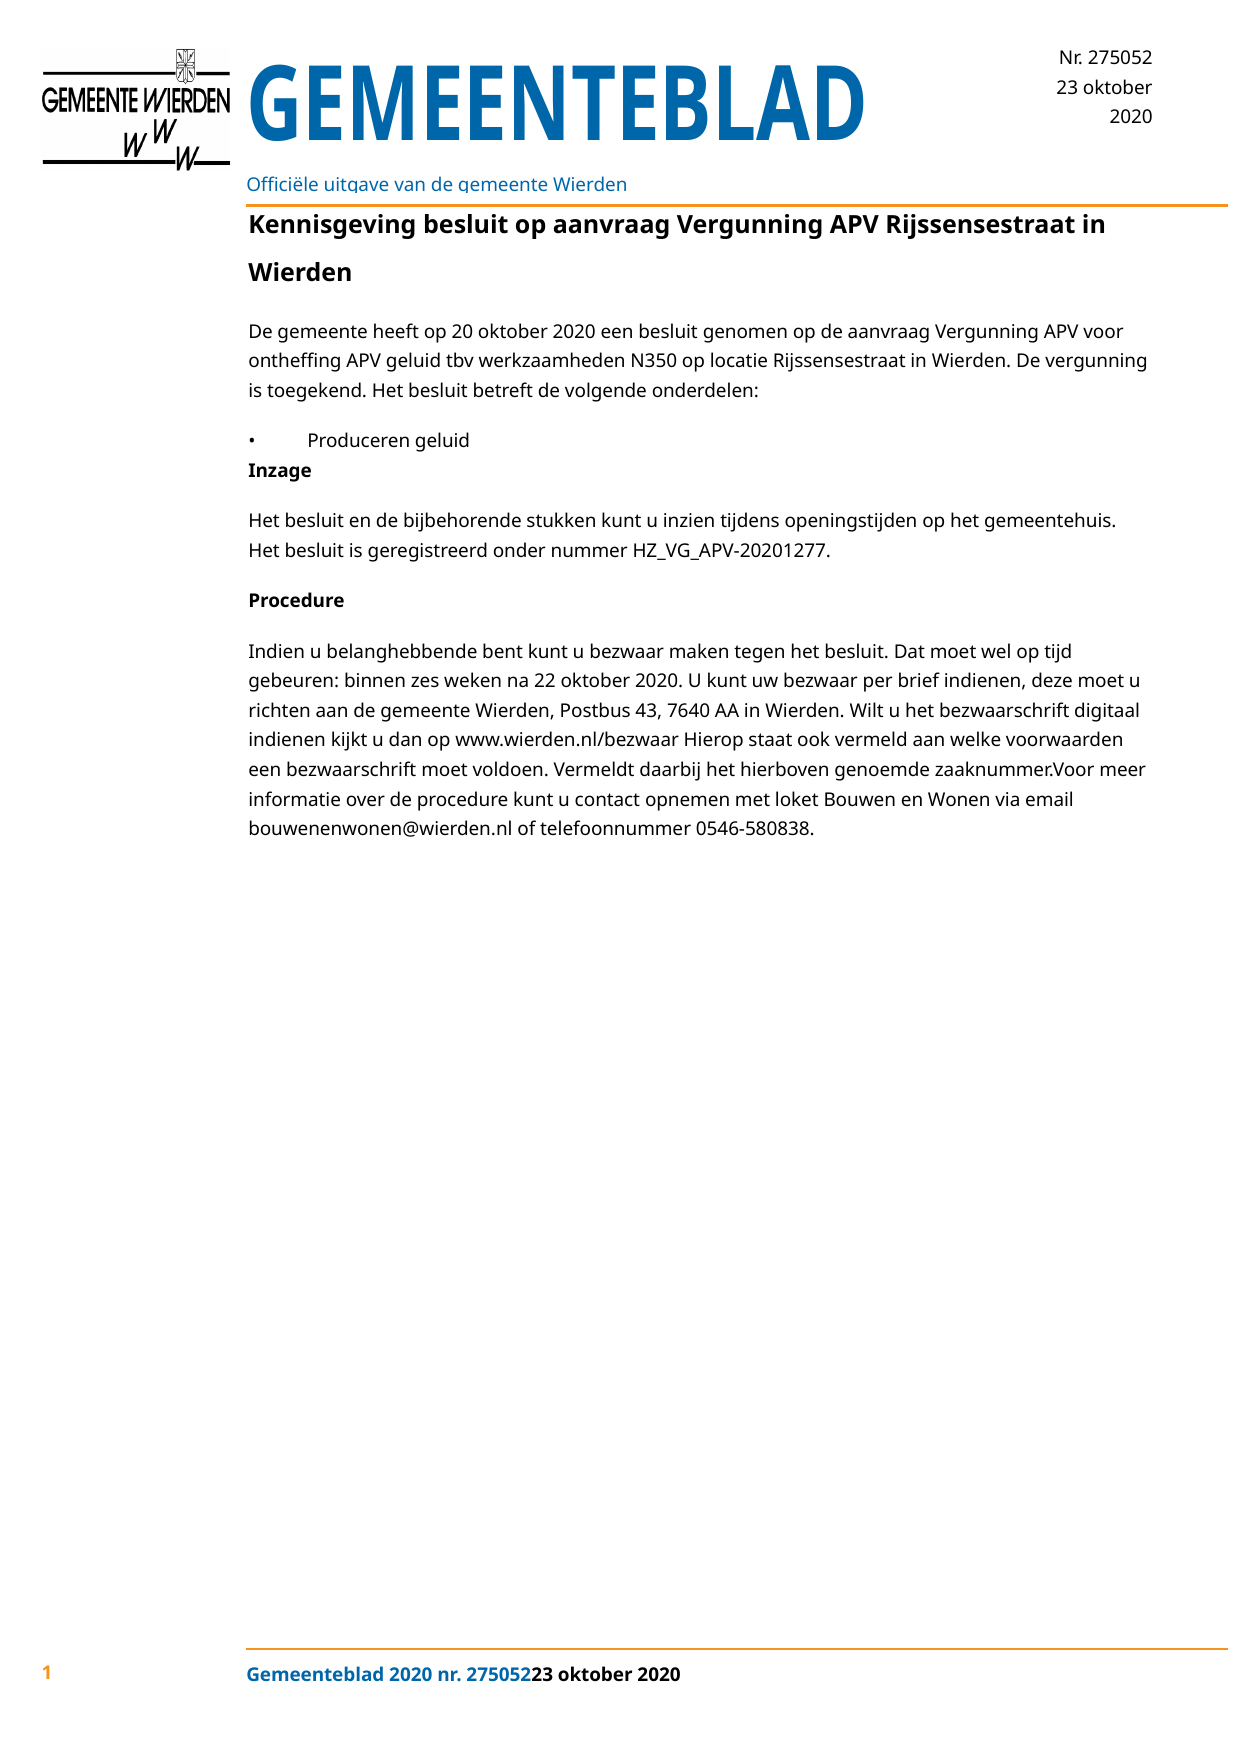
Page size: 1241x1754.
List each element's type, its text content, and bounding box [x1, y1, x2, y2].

picture [41, 47, 231, 172]
list Produceren geluid [248, 427, 1152, 453]
text De gemeente heeft op 20 oktober 2020 een besluit genomen op de aanvraag Vergunning APV voor ontheffing APV geluid tbv werkzaamheden N350 op locatie Rijssensestraat in Wierden. De vergunning is toegekend. Het besluit betreft de volgende onderdelen: [248, 318, 1152, 403]
text Procedure [248, 587, 1152, 613]
text Inzage [248, 457, 1152, 483]
text Indien u belanghebbende bent kunt u bezwaar maken tegen het besluit. Dat moet wel op tijd gebeuren: binnen zes weken na 22 oktober 2020. U kunt uw bezwaar per brief indienen, deze moet u richten aan de gemeente Wierden, Postbus 43, 7640 AA in Wierden. Wilt u het bezwaarschrift digitaal indienen kijkt u dan op www.wierden.nl/bezwaar Hierop staat ook vermeld aan welke voorwaarden een bezwaarschrift moet voldoen. Vermeldt daarbij het hierboven genoemde zaaknummer.Voor meer informatie over de procedure kunt u contact opnemen met loket Bouwen en Wonen via email bouwenenwonen@wierden.nl of telefoonnummer 0546-580838. [248, 638, 1152, 841]
text Het besluit en de bijbehorende stukken kunt u inzien tijdens openingstijden op het gemeentehuis. Het besluit is geregistreerd onder nummer HZ_VG_APV-20201277. [248, 507, 1152, 563]
text Kennisgeving besluit op aanvraag Vergunning APV Rijssensestraat in Wierden [248, 207, 1152, 288]
